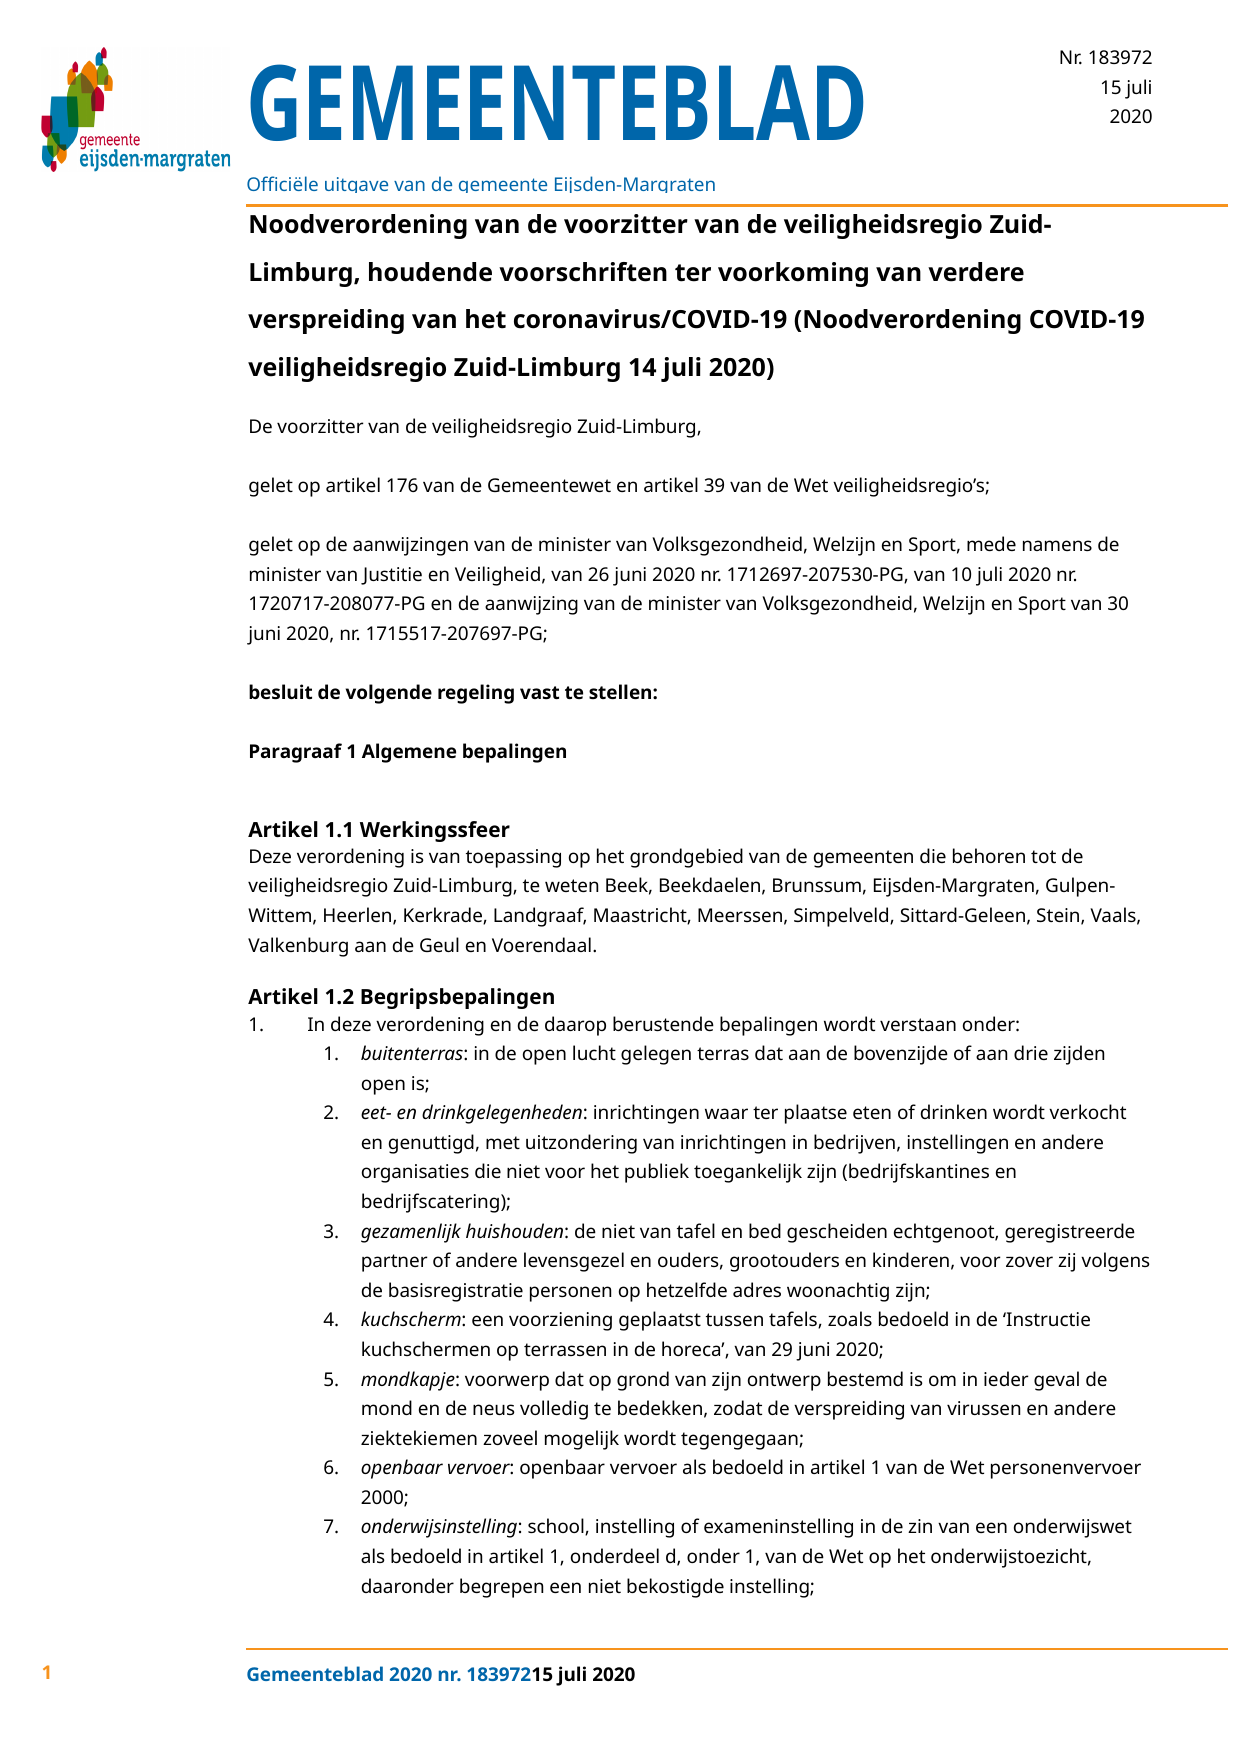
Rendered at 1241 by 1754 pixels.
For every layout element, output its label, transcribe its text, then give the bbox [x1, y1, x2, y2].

list In deze verordening en de daarop berustende bepalingen wordt verstaan onder: [248, 1011, 1152, 1036]
text Artikel 1.2 Begripsbepalingen [248, 982, 1152, 1011]
list buitenterras: in de open lucht gelegen terras dat aan de bovenzijde of aan drie zijden open is; [323, 1040, 1152, 1096]
text Artikel 1.1 Werkingssfeer [248, 815, 1152, 843]
text Paragraaf 1 Algemene bepalingen [248, 738, 1152, 764]
text Deze verordening is van toepassing op het grondgebied van de gemeenten die behoren tot de veiligheidsregio Zuid-Limburg, te weten Beek, Beekdaelen, Brunssum, Eijsden-Margraten, Gulpen-Wittem, Heerlen, Kerkrade, Landgraaf, Maastricht, Meerssen, Simpelveld, Sittard-Geleen, Stein, Vaals, Valkenburg aan de Geul en Voerendaal. [248, 843, 1152, 958]
text gelet op artikel 176 van de Gemeentewet en artikel 39 van de Wet veiligheidsregio’s; [248, 472, 1152, 498]
list mondkapje: voorwerp dat op grond van zijn ontwerp bestemd is om in ieder geval de mond en de neus volledig te bedekken, zodat de verspreiding van virussen en andere ziektekiemen zoveel mogelijk wordt tegengegaan; [323, 1366, 1152, 1451]
list eet- en drinkgelegenheden: inrichtingen waar ter plaatse eten of drinken wordt verkocht en genuttigd, met uitzondering van inrichtingen in bedrijven, instellingen en andere organisaties die niet voor het publiek toegankelijk zijn (bedrijfskantines en bedrijfscatering); [323, 1099, 1152, 1214]
text gelet op de aanwijzingen van de minister van Volksgezondheid, Welzijn en Sport, mede namens de minister van Justitie en Veiligheid, van 26 juni 2020 nr. 1712697-207530-PG, van 10 juli 2020 nr. 1720717-208077-PG en de aanwijzing van de minister van Volksgezondheid, Welzijn en Sport van 30 juni 2020, nr. 1715517-207697-PG; [248, 531, 1152, 646]
text besluit de volgende regeling vast te stellen: [248, 679, 1152, 705]
list kuchscherm: een voorziening geplaatst tussen tafels, zoals bedoeld in de ‘Instructie kuchschermen op terrassen in de horeca’, van 29 juni 2020; [323, 1307, 1152, 1362]
text Noodverordening van de voorzitter van de veiligheidsregio Zuid-Limburg, houdende voorschriften ter voorkoming van verdere verspreiding van het coronavirus/COVID-19 (Noodverordening COVID-19 veiligheidsregio Zuid-Limburg 14 juli 2020) [248, 207, 1152, 384]
list gezamenlijk huishouden: de niet van tafel en bed gescheiden echtgenoot, geregistreerde partner of andere levensgezel en ouders, grootouders en kinderen, voor zover zij volgens de basisregistratie personen op hetzelfde adres woonachtig zijn; [323, 1218, 1152, 1303]
picture [41, 47, 231, 172]
list onderwijsinstelling: school, instelling of exameninstelling in de zin van een onderwijswet als bedoeld in artikel 1, onderdeel d, onder 1, van de Wet op het onderwijstoezicht, daaronder begrepen een niet bekostigde instelling; [323, 1514, 1152, 1598]
text De voorzitter van de veiligheidsregio Zuid-Limburg, [248, 413, 1152, 439]
list openbaar vervoer: openbaar vervoer als bedoeld in artikel 1 van de Wet personenvervoer 2000; [323, 1454, 1152, 1510]
